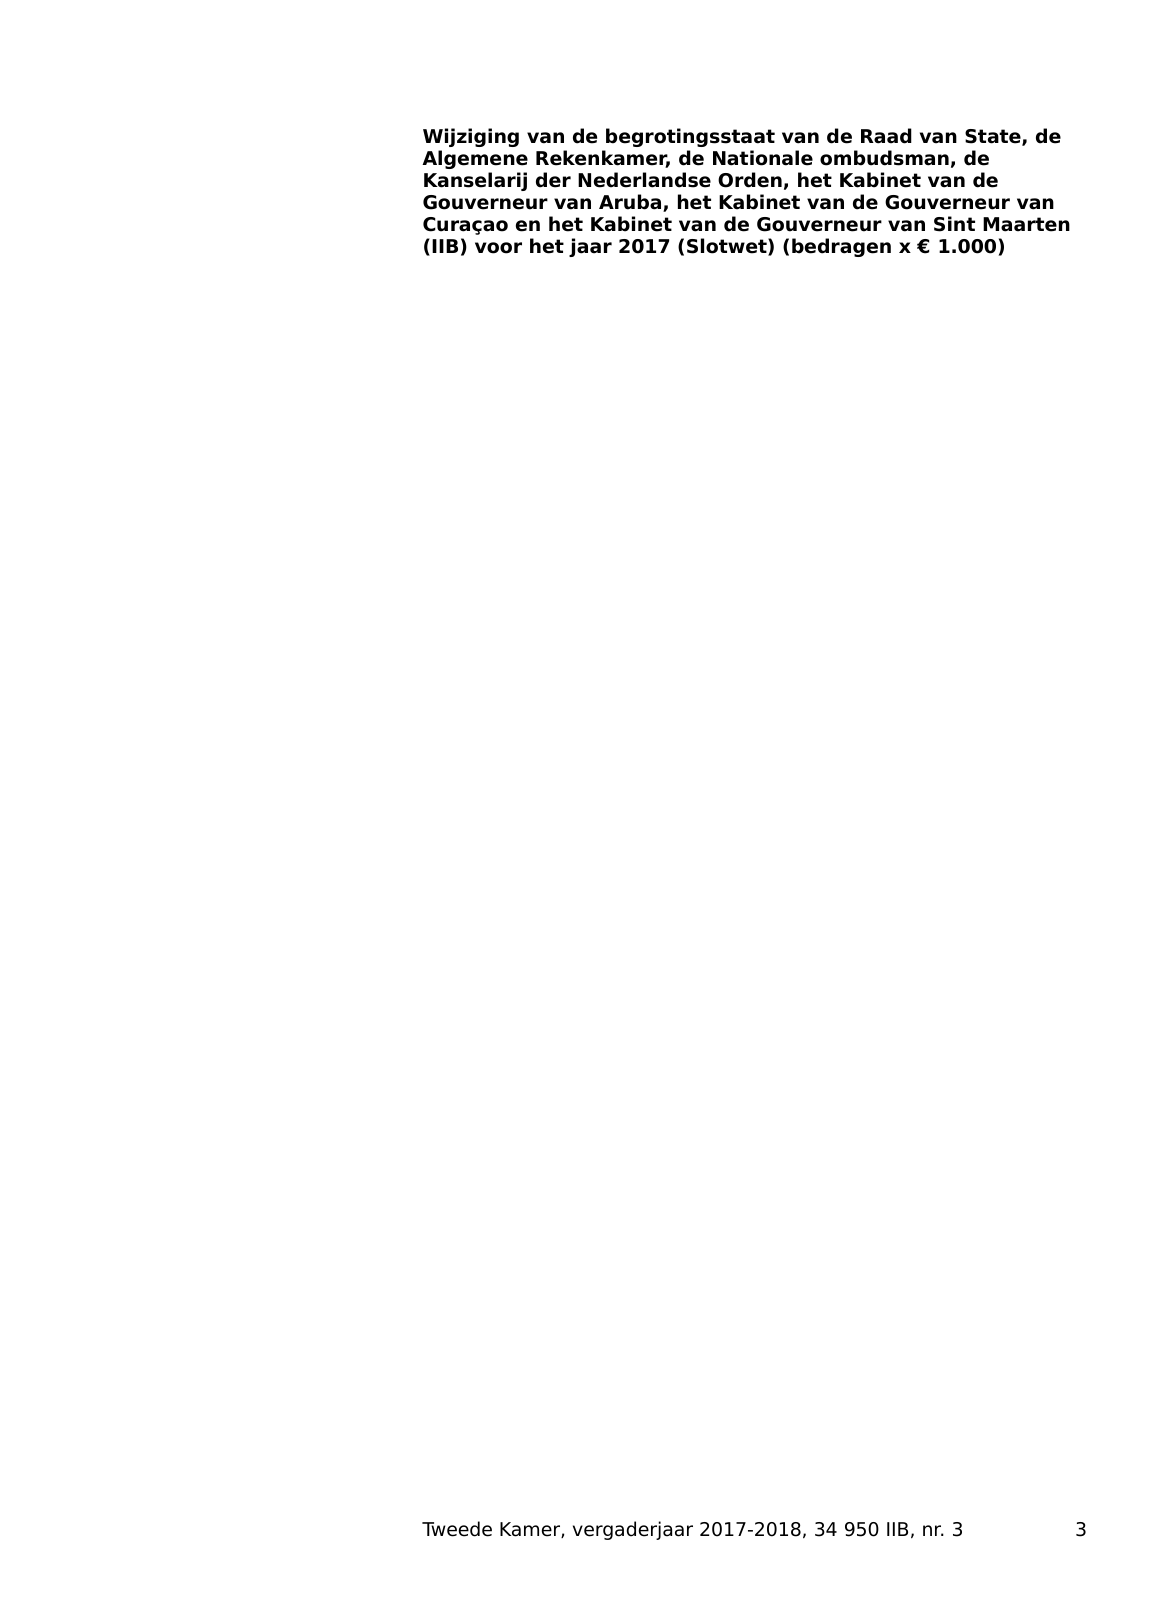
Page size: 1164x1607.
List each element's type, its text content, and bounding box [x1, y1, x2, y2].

text Wijziging van de begrotingsstaat van de Raad van State, de Algemene Rekenkamer, de Nationale ombudsman, de Kanselarij der Nederlandse Orden, het Kabinet van de Gouverneur van Aruba, het Kabinet van de Gouverneur van Curaçao en het Kabinet van de Gouverneur van Sint Maarten (IIB) voor het jaar 2017 (Slotwet) (bedragen x € 1.000) [422, 126, 1087, 257]
